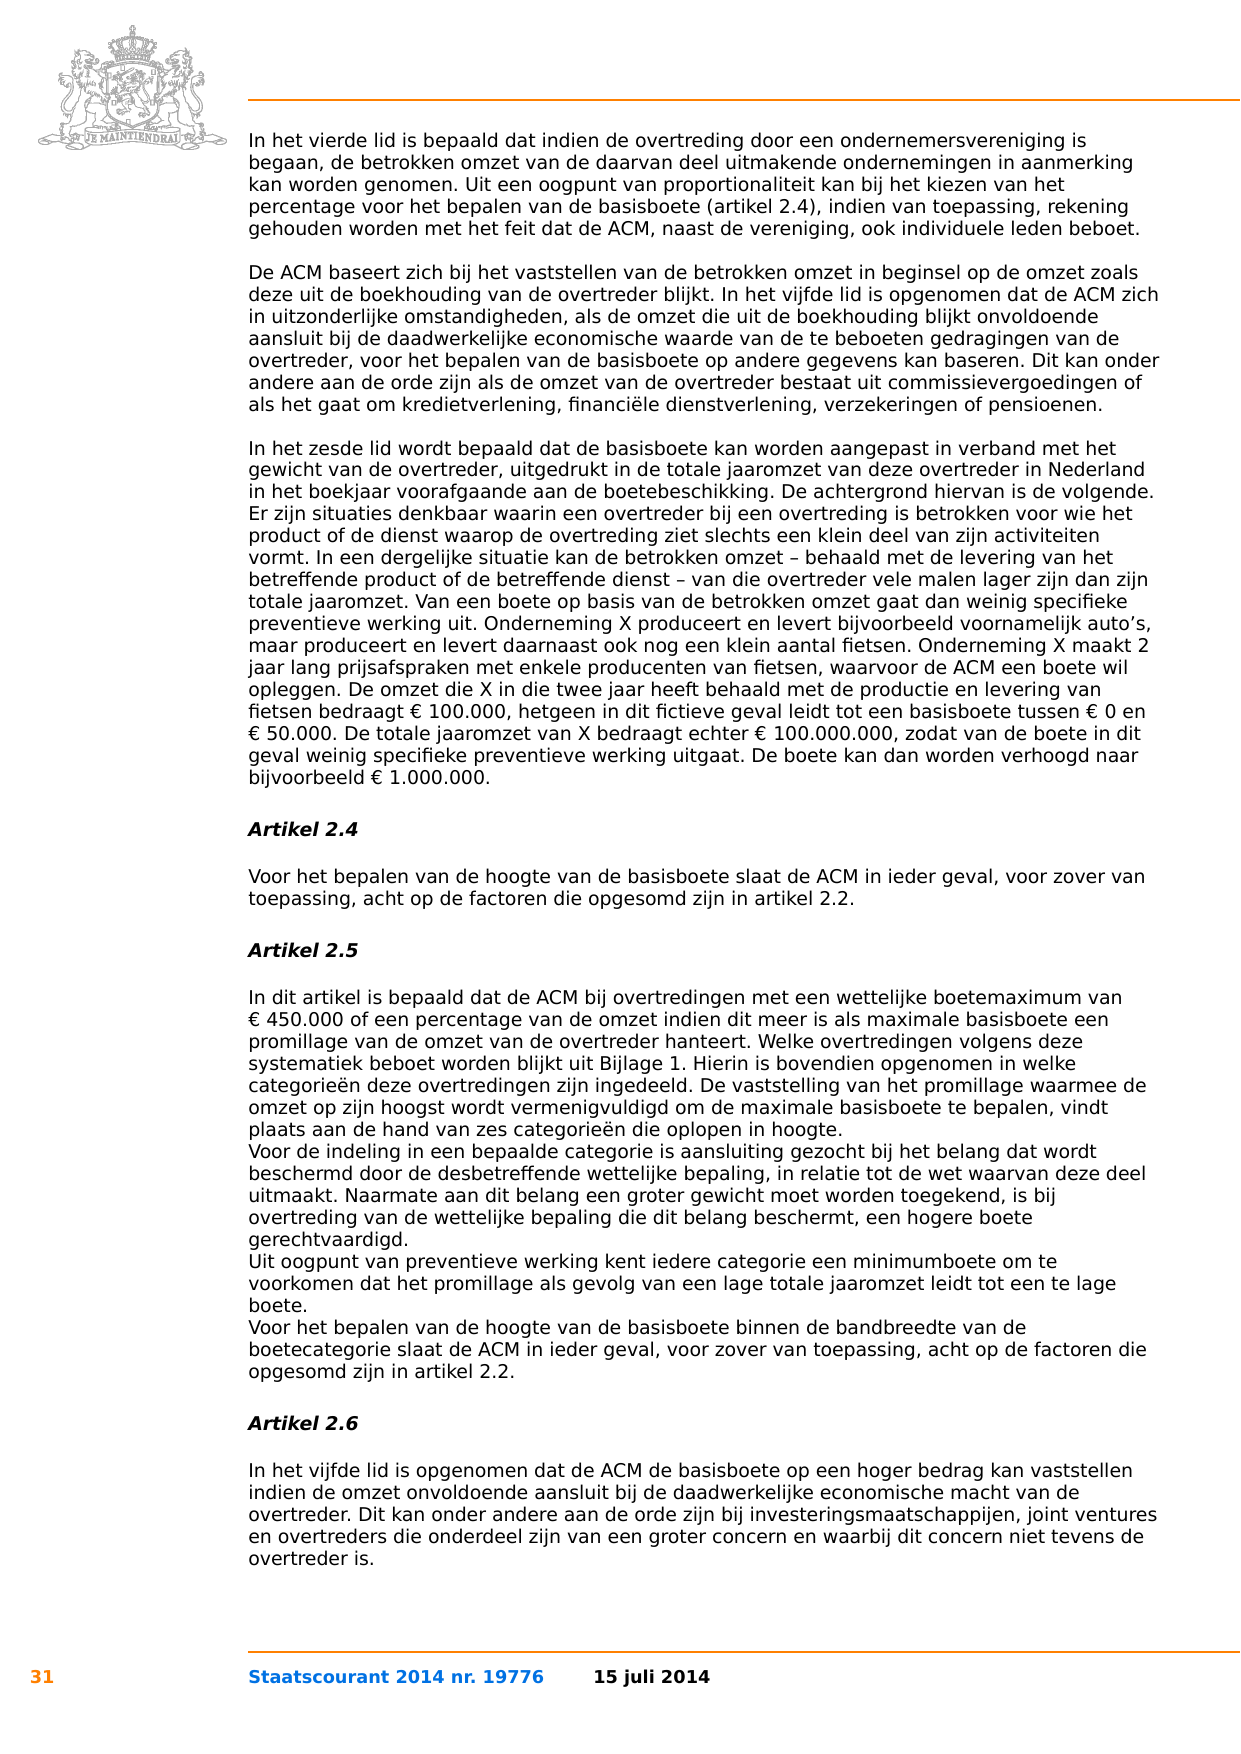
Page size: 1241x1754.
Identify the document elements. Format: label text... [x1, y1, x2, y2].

text In dit artikel is bepaald dat de ACM bij overtredingen met een wettelijke boetemaximum van € 450.000 of een percentage van de omzet indien dit meer is als maximale basisboete een promillage van de omzet van de overtreder hanteert. Welke overtredingen volgens deze systematiek beboet worden blijkt uit Bijlage 1. Hierin is bovendien opgenomen in welke categorieën deze overtredingen zijn ingedeeld. De vaststelling van het promillage waarmee de omzet op zijn hoogst wordt vermenigvuldigd om de maximale basisboete te bepalen, vindt plaats aan de hand van zes categorieën die oplopen in hoogte. [248, 987, 1163, 1141]
subtitle Artikel 2.4 [248, 819, 1163, 841]
text De ACM baseert zich bij het vaststellen van de betrokken omzet in beginsel op de omzet zoals deze uit de boekhouding van de overtreder blijkt. In het vijfde lid is opgenomen dat de ACM zich in uitzonderlijke omstandigheden, als de omzet die uit de boekhouding blijkt onvoldoende aansluit bij de daadwerkelijke economische waarde van de te beboeten gedragingen van de overtreder, voor het bepalen van de basisboete op andere gegevens kan baseren. Dit kan onder andere aan de orde zijn als de omzet van de overtreder bestaat uit commissievergoedingen of als het gaat om kredietverlening, financiële dienstverlening, verzekeringen of pensioenen. [248, 262, 1163, 416]
text In het vijfde lid is opgenomen dat de ACM de basisboete op een hoger bedrag kan vaststellen indien de omzet onvoldoende aansluit bij de daadwerkelijke economische macht van de overtreder. Dit kan onder andere aan de orde zijn bij investeringsmaatschappijen, joint ventures en overtreders die onderdeel zijn van een groter concern en waarbij dit concern niet tevens de overtreder is. [248, 1459, 1163, 1569]
text Voor de indeling in een bepaalde categorie is aansluiting gezocht bij het belang dat wordt beschermd door de desbetreffende wettelijke bepaling, in relatie tot de wet waarvan deze deel uitmaakt. Naarmate aan dit belang een groter gewicht moet worden toegekend, is bij overtreding van de wettelijke bepaling die dit belang beschermt, een hogere boete gerechtvaardigd. [248, 1141, 1163, 1251]
picture [38, 25, 227, 150]
text In het zesde lid wordt bepaald dat de basisboete kan worden aangepast in verband met het gewicht van de overtreder, uitgedrukt in de totale jaaromzet van deze overtreder in Nederland in het boekjaar voorafgaande aan de boetebeschikking. De achtergrond hiervan is de volgende. Er zijn situaties denkbaar waarin een overtreder bij een overtreding is betrokken voor wie het product of de dienst waarop de overtreding ziet slechts een klein deel van zijn activiteiten vormt. In een dergelijke situatie kan de betrokken omzet – behaald met de levering van het betreffende product of de betreffende dienst – van die overtreder vele malen lager zijn dan zijn totale jaaromzet. Van een boete op basis van de betrokken omzet gaat dan weinig specifieke preventieve werking uit. Onderneming X produceert en levert bijvoorbeeld voornamelijk auto’s, maar produceert en levert daarnaast ook nog een klein aantal fietsen. Onderneming X maakt 2 jaar lang prijsafspraken met enkele producenten van fietsen, waarvoor de ACM een boete wil opleggen. De omzet die X in die twee jaar heeft behaald met de productie en levering van fietsen bedraagt € 100.000, hetgeen in dit fictieve geval leidt tot een basisboete tussen € 0 en € 50.000. De totale jaaromzet van X bedraagt echter € 100.000.000, zodat van de boete in dit geval weinig specifieke preventieve werking uitgaat. De boete kan dan worden verhoogd naar bijvoorbeeld € 1.000.000. [248, 437, 1163, 789]
text Uit oogpunt van preventieve werking kent iedere categorie een minimumboete om te voorkomen dat het promillage als gevolg van een lage totale jaaromzet leidt tot een te lage boete. [248, 1251, 1163, 1317]
text In het vierde lid is bepaald dat indien de overtreding door een ondernemersvereniging is begaan, de betrokken omzet van de daarvan deel uitmakende ondernemingen in aanmerking kan worden genomen. Uit een oogpunt van proportionaliteit kan bij het kiezen van het percentage voor het bepalen van de basisboete (artikel 2.4), indien van toepassing, rekening gehouden worden met het feit dat de ACM, naast de vereniging, ook individuele leden beboet. [248, 130, 1163, 240]
subtitle Artikel 2.6 [248, 1413, 1163, 1434]
text Voor het bepalen van de hoogte van de basisboete slaat de ACM in ieder geval, voor zover van toepassing, acht op de factoren die opgesomd zijn in artikel 2.2. [248, 866, 1163, 910]
text Voor het bepalen van de hoogte van de basisboete binnen de bandbreedte van de boetecategorie slaat de ACM in ieder geval, voor zover van toepassing, acht op de factoren die opgesomd zijn in artikel 2.2. [248, 1317, 1163, 1383]
subtitle Artikel 2.5 [248, 940, 1163, 962]
